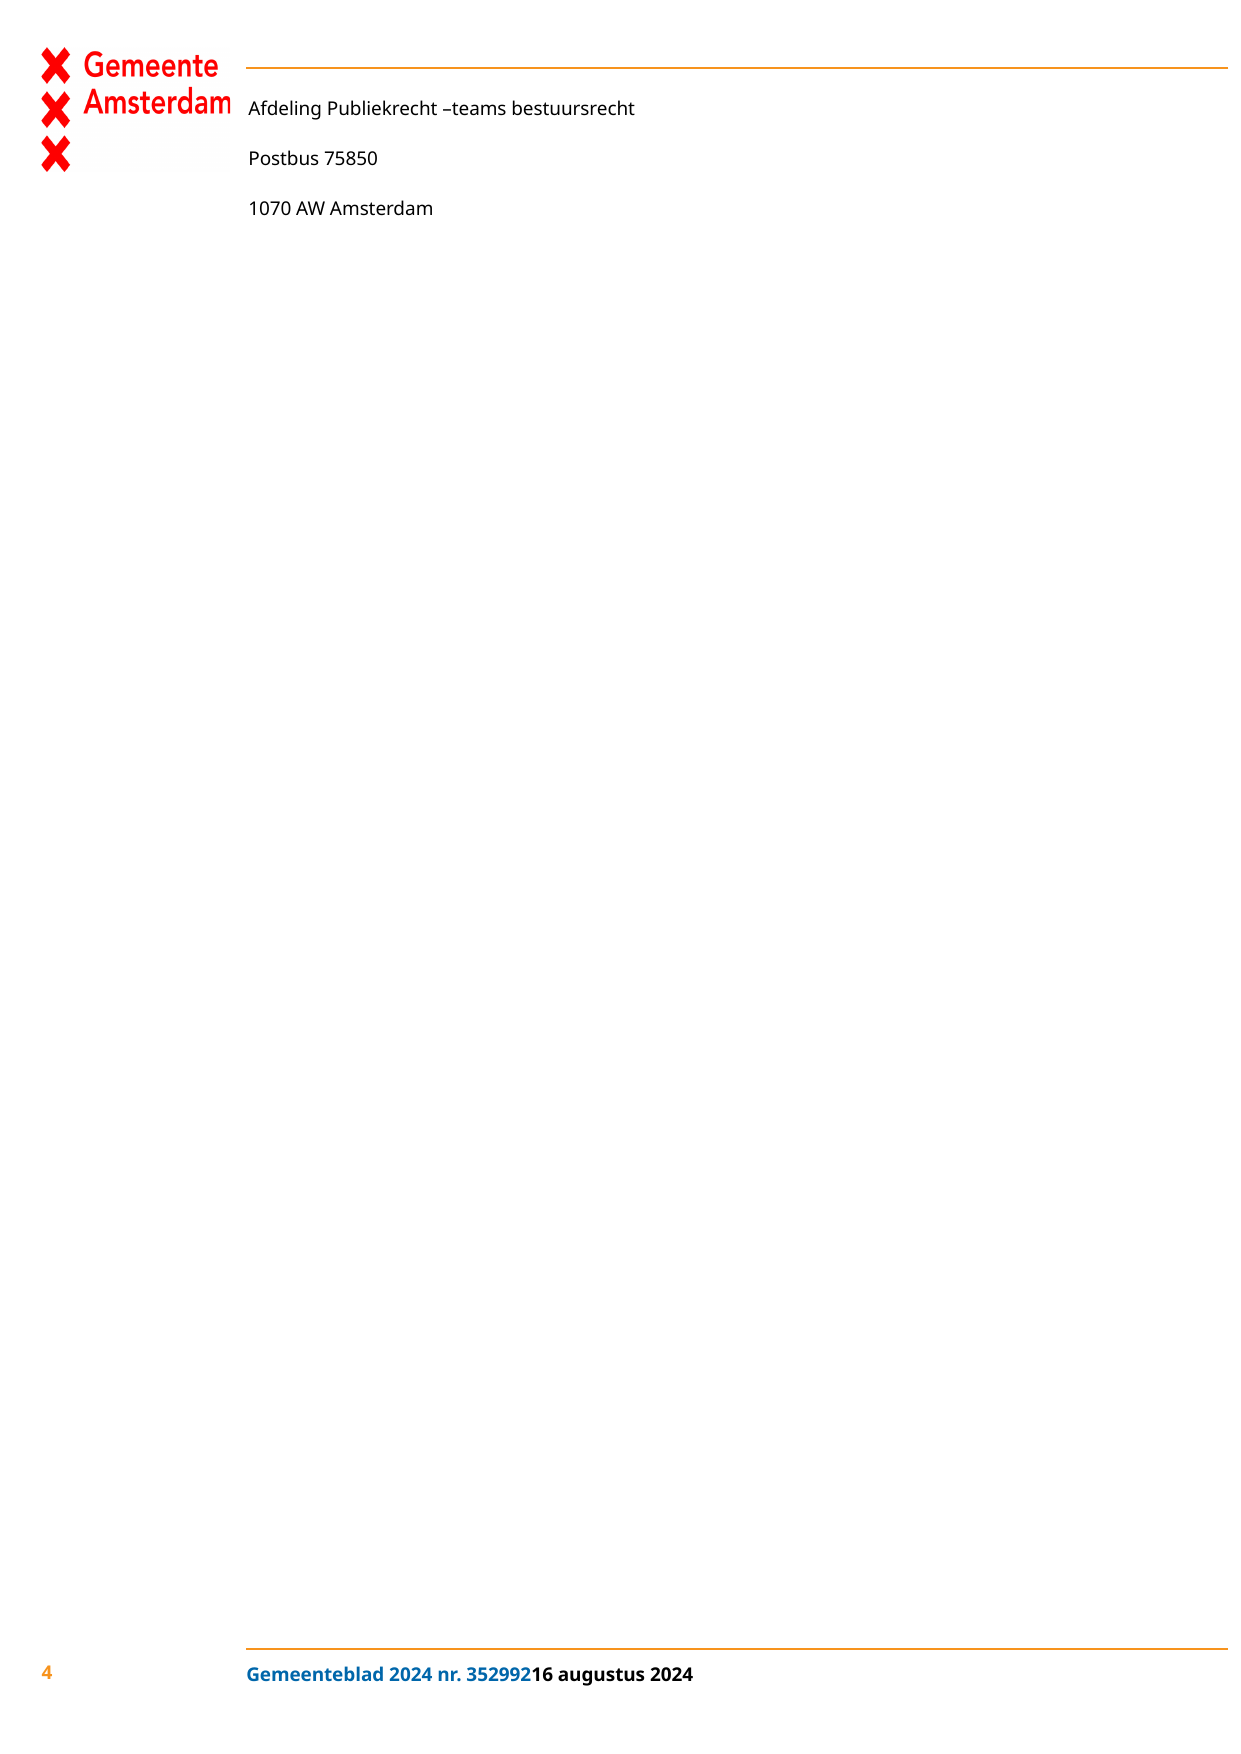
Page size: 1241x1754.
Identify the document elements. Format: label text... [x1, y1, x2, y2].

text Afdeling Publiekrecht –teams bestuursrecht [248, 95, 1152, 121]
picture [41, 47, 231, 172]
text 1070 AW Amsterdam [248, 196, 1152, 221]
text Postbus 75850 [248, 145, 1152, 171]
